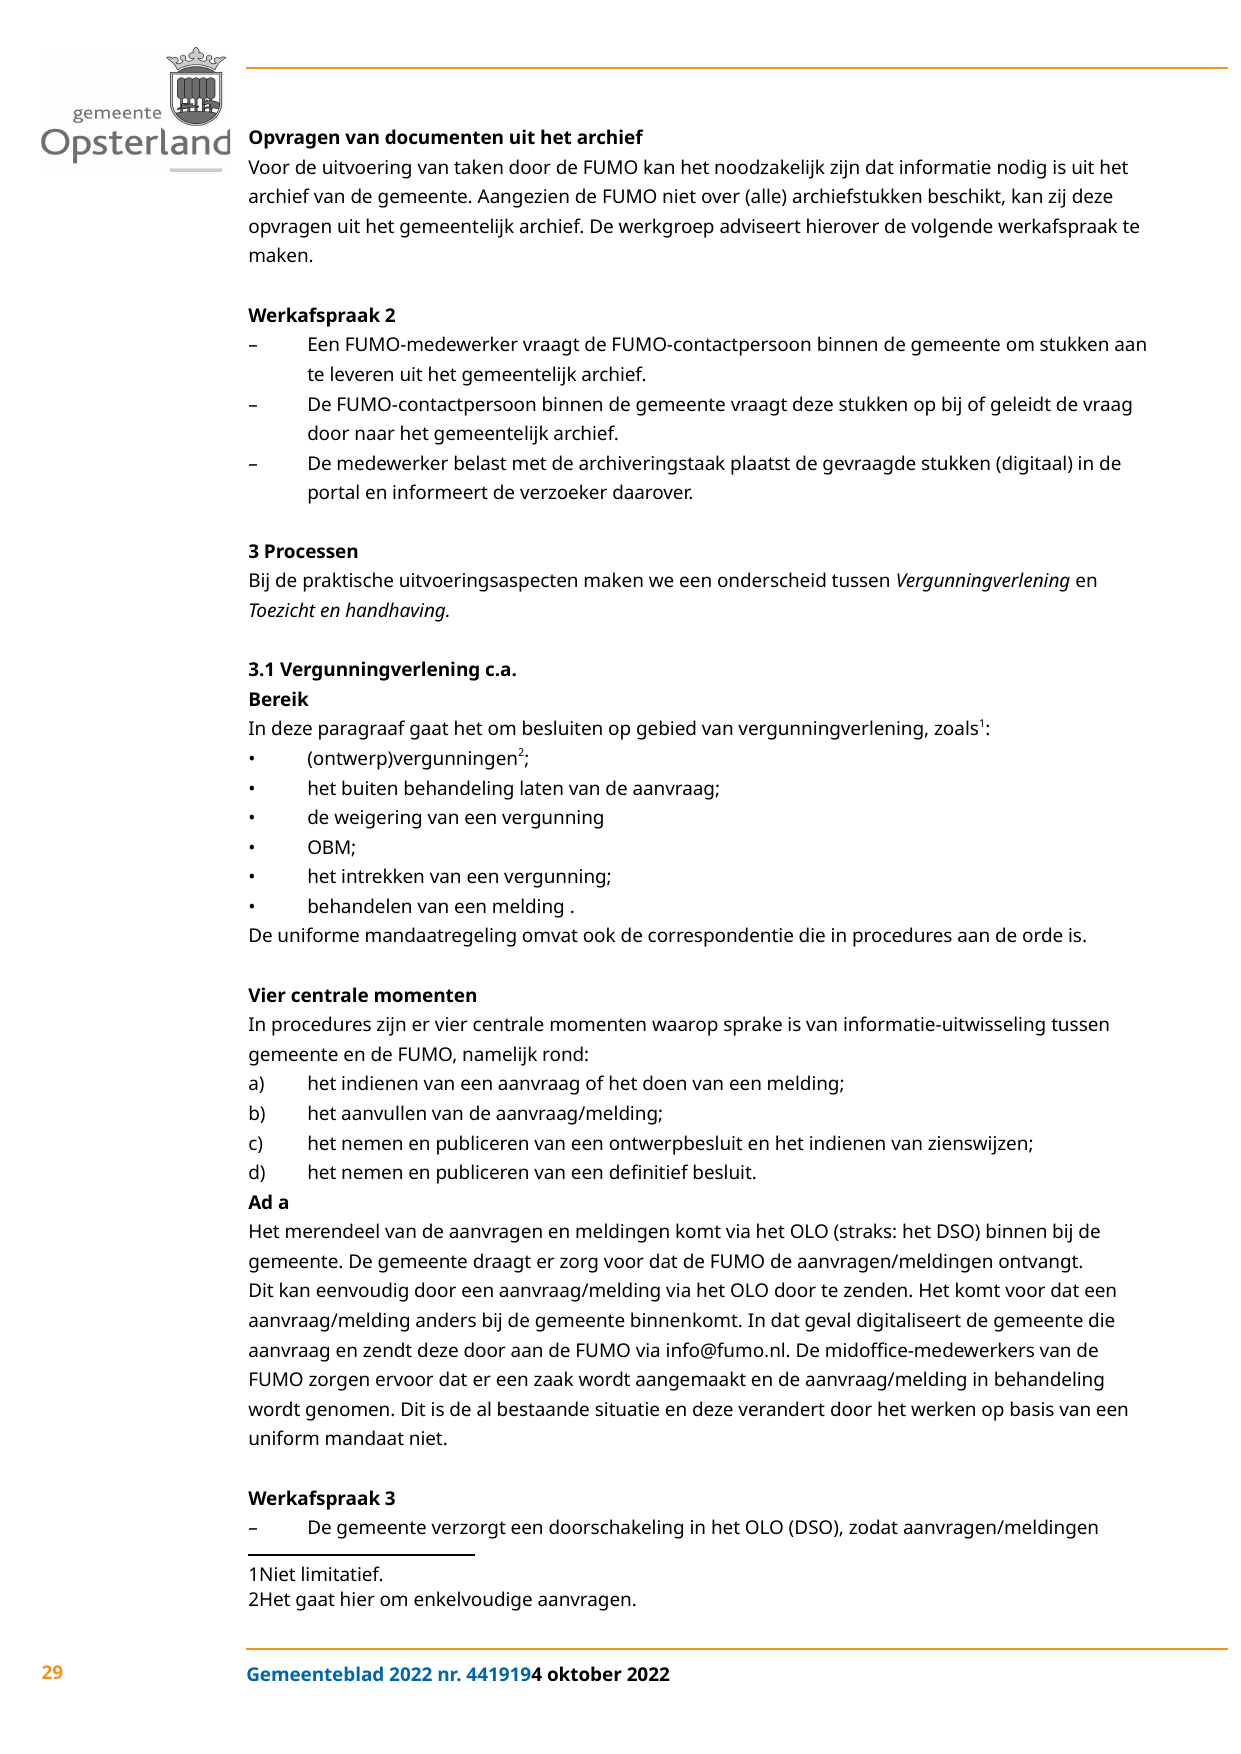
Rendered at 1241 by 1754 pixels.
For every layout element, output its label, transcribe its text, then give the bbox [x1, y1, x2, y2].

text Voor de uitvoering van taken door de FUMO kan het noodzakelijk zijn dat informatie nodig is uit het archief van de gemeente. Aangezien de FUMO niet over (alle) archiefstukken beschikt, kan zij deze opvragen uit het gemeentelijk archief. De werkgroep adviseert hierover de volgende werkafspraak te maken. [248, 154, 1152, 268]
text In procedures zijn er vier centrale momenten waarop sprake is van informatie-uitwisseling tussen gemeente en de FUMO, namelijk rond: [248, 1011, 1152, 1067]
list behandelen van een melding . [248, 893, 1152, 919]
text 3 Processen [248, 538, 1152, 564]
list (ontwerp)vergunningen; [248, 745, 1152, 771]
text Het merendeel van de aanvragen en meldingen komt via het OLO (straks: het DSO) binnen bij de gemeente. De gemeente draagt er zorg voor dat de FUMO de aanvragen/meldingen ontvangt. [248, 1218, 1152, 1274]
text Opvragen van documenten uit het archief [248, 124, 1152, 150]
text Bij de praktische uitvoeringsaspecten maken we een onderscheid tussen Vergunningverlening en Toezicht en handhaving. [248, 568, 1152, 623]
text De uniforme mandaatregeling omvat ook de correspondentie die in procedures aan de orde is. [248, 923, 1152, 948]
text In deze paragraaf gaat het om besluiten op gebied van vergunningverlening, zoals: [248, 716, 1152, 741]
picture [41, 47, 231, 172]
text Ad a [248, 1189, 1152, 1214]
list OBM; [248, 834, 1152, 859]
list het indienen van een aanvraag of het doen van een melding; [248, 1071, 1152, 1096]
list het nemen en publiceren van een definitief besluit. [248, 1159, 1152, 1185]
text Vier centrale momenten [248, 982, 1152, 1007]
text 3.1 Vergunningverlening c.a. [248, 656, 1152, 682]
list de weigering van een vergunning [248, 804, 1152, 830]
table_header Werkafspraak 3 De gemeente verzorgt een doorschakeling in het OLO (DSO), zodat aanvragen/meldingen [248, 1485, 1152, 1540]
list het buiten behandeling laten van de aanvraag; [248, 775, 1152, 800]
list Het gaat hier om enkelvoudige aanvragen. [248, 1586, 1152, 1612]
list het nemen en publiceren van een ontwerpbesluit en het indienen van zienswijzen; [248, 1130, 1152, 1155]
list het aanvullen van de aanvraag/melding; [248, 1100, 1152, 1126]
table_header Werkafspraak 2 Een FUMO-medewerker vraagt de FUMO-contactpersoon binnen de gemeente om stukken aan te leveren uit het gemeentelijk archief. De FUMO-contactpersoon binnen de gemeente vraagt deze stukken op bij of geleidt de vraag door naar het gemeentelijk archief. De medewerker belast met de archiveringstaak plaatst de gevraagde stukken (digitaal) in de portal en informeert de verzoeker daarover. [248, 302, 1152, 505]
list het intrekken van een vergunning; [248, 863, 1152, 889]
text Bereik [248, 686, 1152, 712]
text Dit kan eenvoudig door een aanvraag/melding via het OLO door te zenden. Het komt voor dat een aanvraag/melding anders bij de gemeente binnenkomt. In dat geval digitaliseert de gemeente die aanvraag en zendt deze door aan de FUMO via info@fumo.nl. De midoffice-medewerkers van de FUMO zorgen ervoor dat er een zaak wordt aangemaakt en de aanvraag/melding in behandeling wordt genomen. Dit is de al bestaande situatie en deze verandert door het werken op basis van een uniform mandaat niet. [248, 1278, 1152, 1451]
text Niet limitatief. [248, 1561, 1152, 1586]
